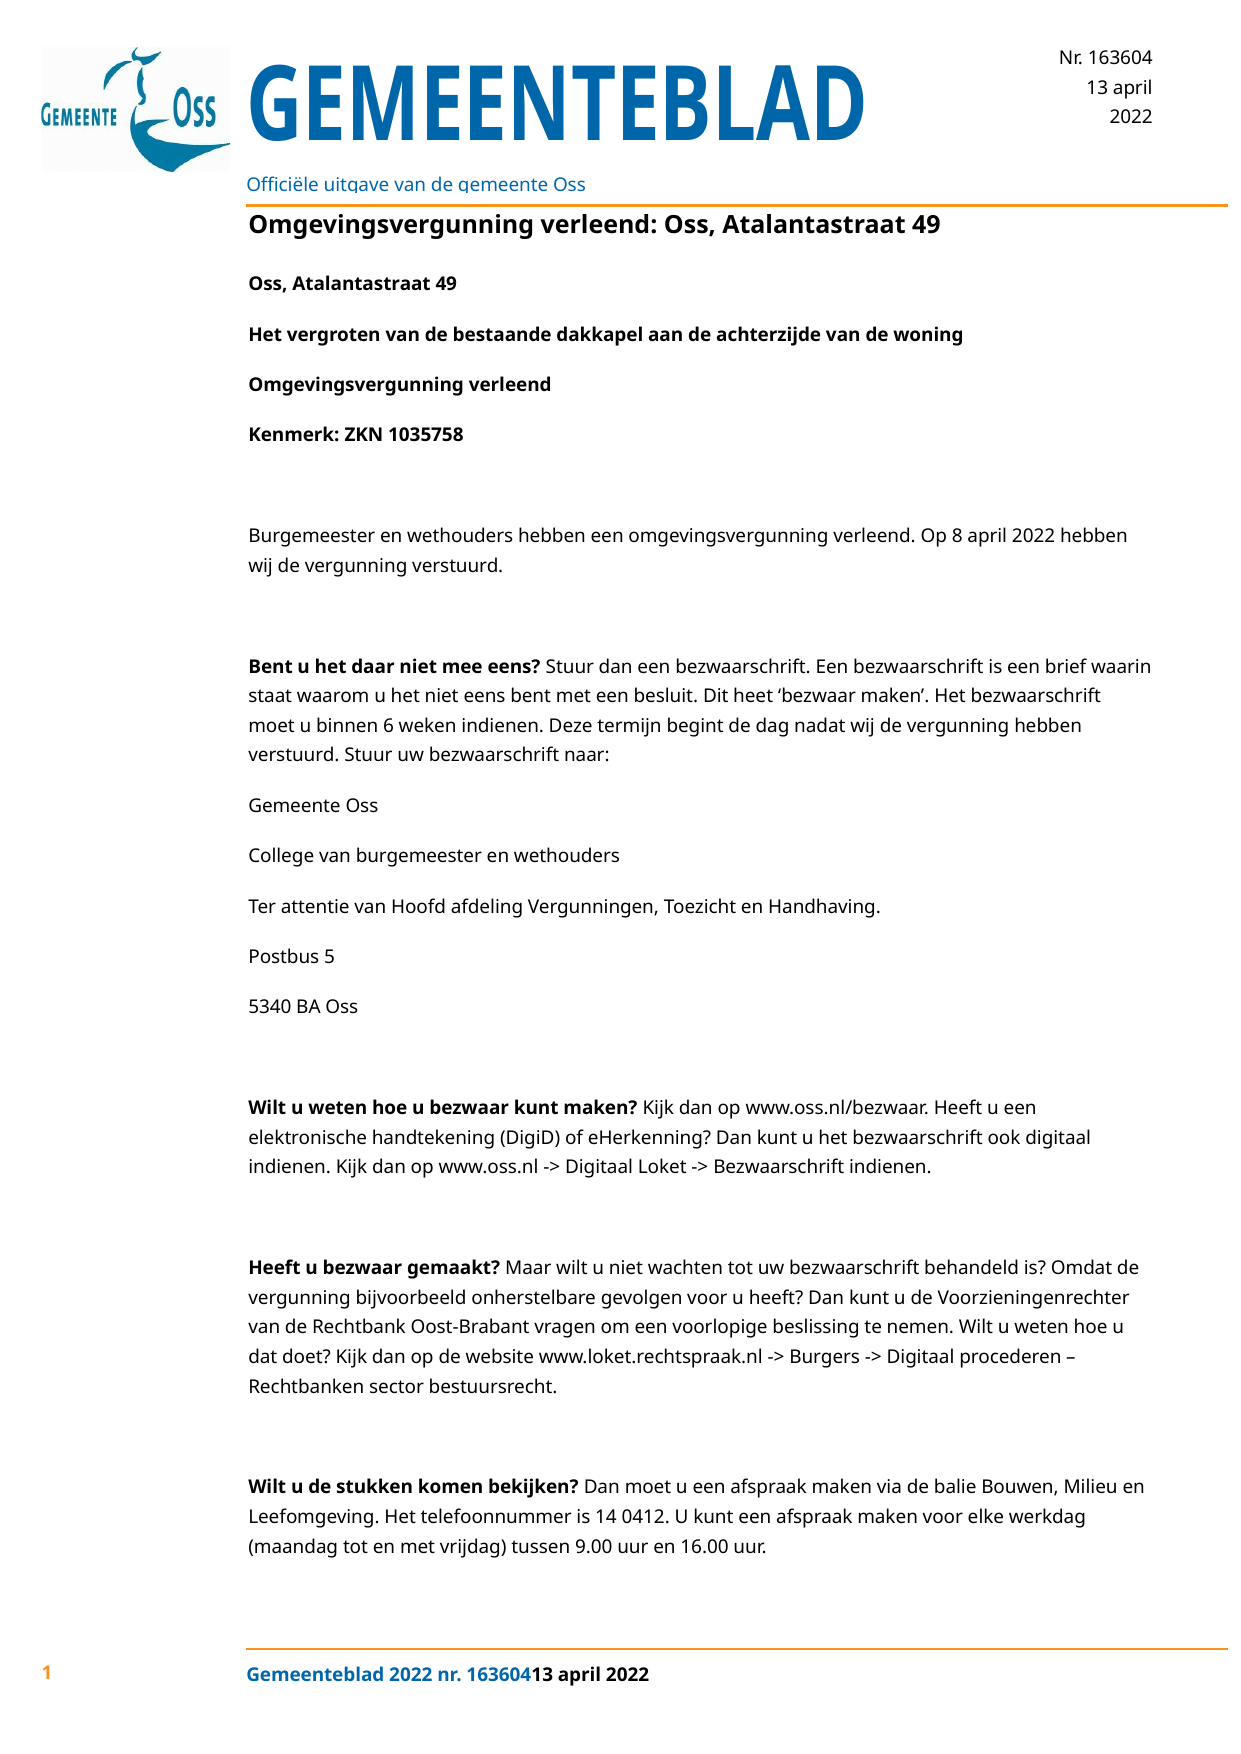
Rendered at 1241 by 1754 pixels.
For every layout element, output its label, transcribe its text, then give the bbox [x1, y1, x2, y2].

text Bent u het daar niet mee eens? Stuur dan een bezwaarschrift. Een bezwaarschrift is een brief waarin staat waarom u het niet eens bent met een besluit. Dit heet ‘bezwaar maken’. Het bezwaarschrift moet u binnen 6 weken indienen. Deze termijn begint de dag nadat wij de vergunning hebben verstuurd. Stuur uw bezwaarschrift naar: [248, 653, 1152, 767]
text 5340 BA Oss [248, 994, 1152, 1019]
picture [41, 47, 231, 172]
text Ter attentie van Hoofd afdeling Vergunningen, Toezicht en Handhaving. [248, 893, 1152, 918]
text Wilt u weten hoe u bezwaar kunt maken? Kijk dan op www.oss.nl/bezwaar. Heeft u een elektronische handtekening (DigiD) of eHerkenning? Dan kunt u het bezwaarschrift ook digitaal indienen. Kijk dan op www.oss.nl -> Digitaal Loket -> Bezwaarschrift indienen. [248, 1094, 1152, 1179]
text College van burgemeester en wethouders [248, 842, 1152, 868]
text Postbus 5 [248, 943, 1152, 969]
text Oss, Atalantastraat 49 [248, 270, 1152, 296]
text Burgemeester en wethouders hebben een omgevingsvergunning verleend. Op 8 april 2022 hebben wij de vergunning verstuurd. [248, 522, 1152, 578]
text Omgevingsvergunning verleend [248, 371, 1152, 397]
text Heeft u bezwaar gemaakt? Maar wilt u niet wachten tot uw bezwaarschrift behandeld is? Omdat de vergunning bijvoorbeeld onherstelbare gevolgen voor u heeft? Dan kunt u de Voorzieningenrechter van de Rechtbank Oost-Brabant vragen om een voorlopige beslissing te nemen. Wilt u weten hoe u dat doet? Kijk dan op de website www.loket.rechtspraak.nl -> Burgers -> Digitaal procederen – Rechtbanken sector bestuursrecht. [248, 1254, 1152, 1398]
text Het vergroten van de bestaande dakkapel aan de achterzijde van de woning [248, 321, 1152, 346]
text Omgevingsvergunning verleend: Oss, Atalantastraat 49 [248, 207, 1152, 241]
text Wilt u de stukken komen bekijken? Dan moet u een afspraak maken via de balie Bouwen, Milieu en Leefomgeving. Het telefoonnummer is 14 0412. U kunt een afspraak maken voor elke werkdag (maandag tot en met vrijdag) tussen 9.00 uur en 16.00 uur. [248, 1474, 1152, 1558]
text Gemeente Oss [248, 792, 1152, 818]
text Kenmerk: ZKN 1035758 [248, 422, 1152, 447]
